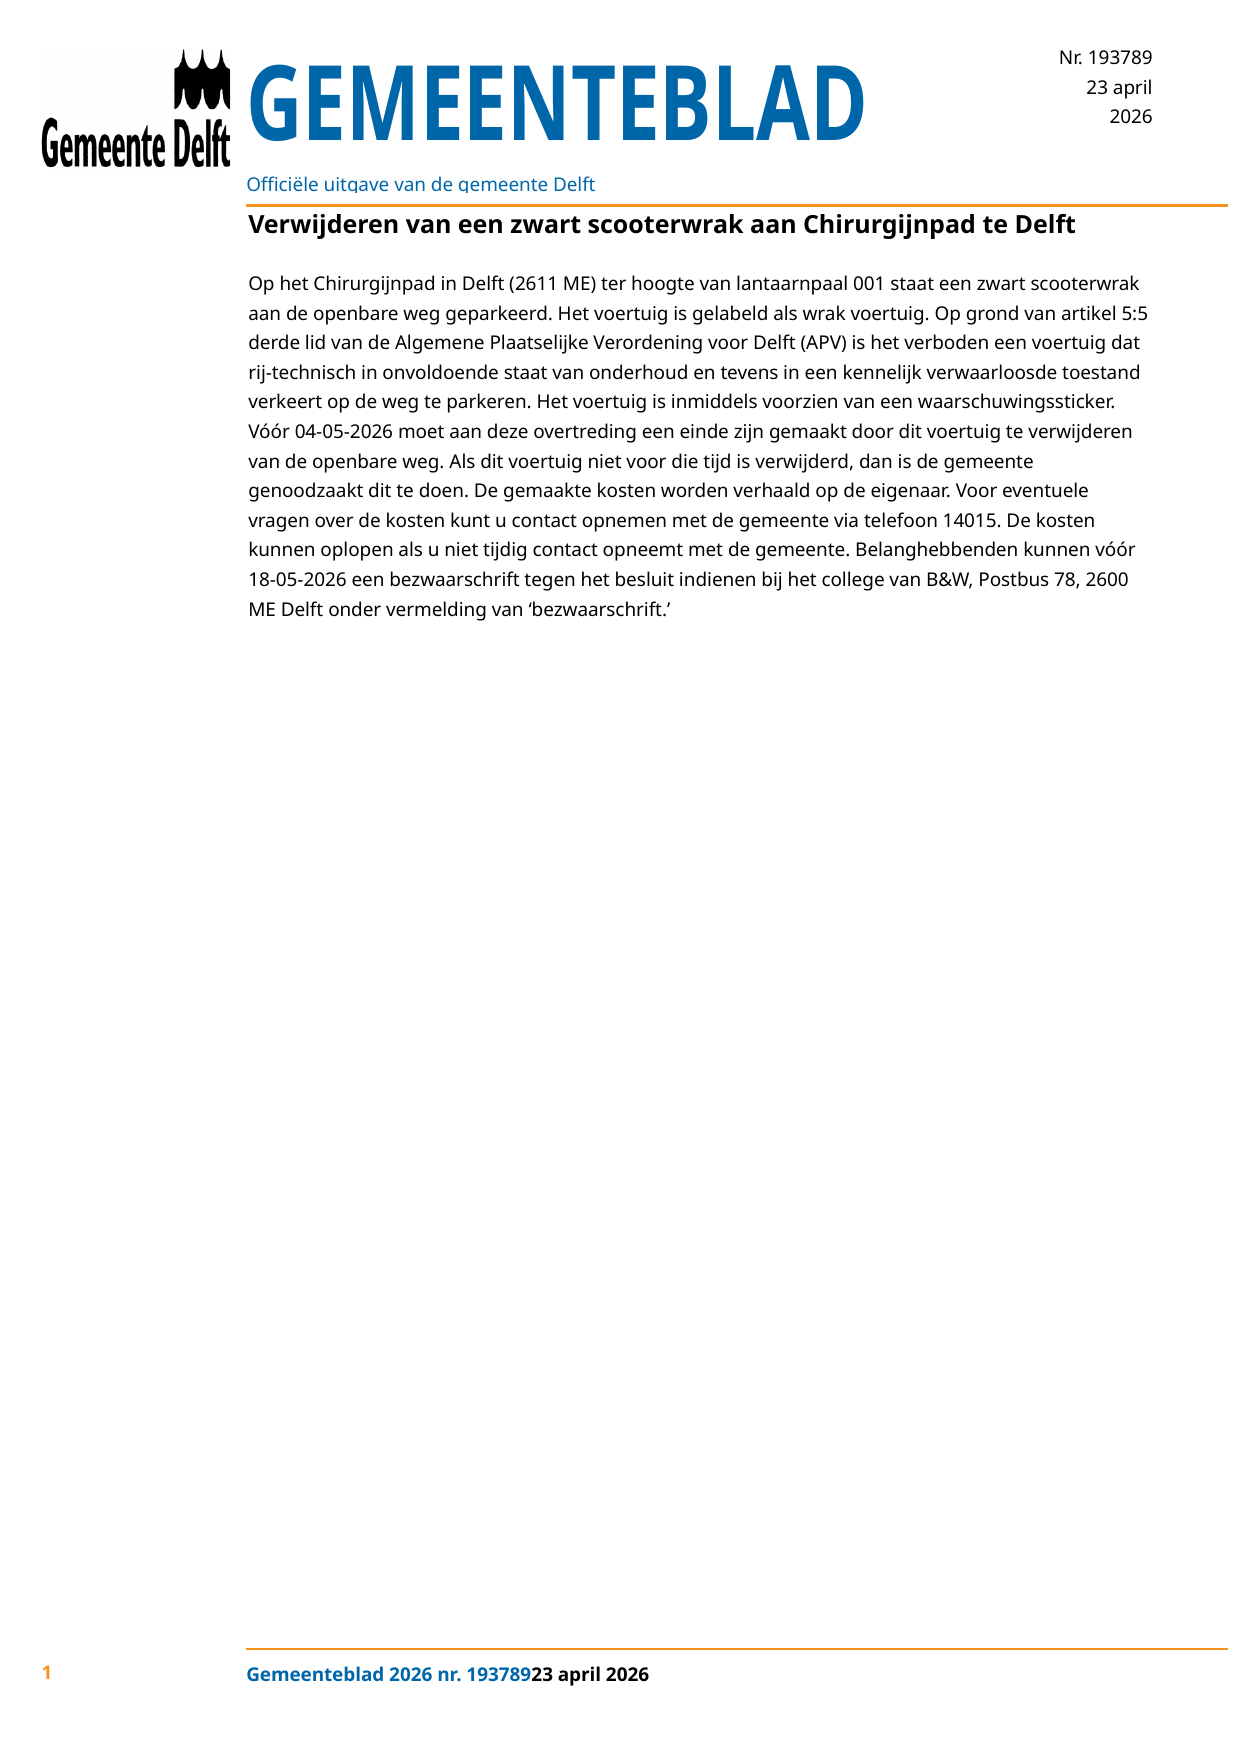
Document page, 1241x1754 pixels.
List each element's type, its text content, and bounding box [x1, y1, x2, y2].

text Op het Chirurgijnpad in Delft (2611 ME) ter hoogte van lantaarnpaal 001 staat een zwart scooterwrak aan de openbare weg geparkeerd. Het voertuig is gelabeld als wrak voertuig. Op grond van artikel 5:5 derde lid van de Algemene Plaatselijke Verordening voor Delft (APV) is het verboden een voertuig dat rij-technisch in onvoldoende staat van onderhoud en tevens in een kennelijk verwaarloosde toestand verkeert op de weg te parkeren. Het voertuig is inmiddels voorzien van een waarschuwingssticker. Vóór 04-05-2026 moet aan deze overtreding een einde zijn gemaakt door dit voertuig te verwijderen van de openbare weg. Als dit voertuig niet voor die tijd is verwijderd, dan is de gemeente genoodzaakt dit te doen. De gemaakte kosten worden verhaald op de eigenaar. Voor eventuele vragen over de kosten kunt u contact opnemen met de gemeente via telefoon 14015. De kosten kunnen oplopen als u niet tijdig contact opneemt met de gemeente. Belanghebbenden kunnen vóór 18-05-2026 een bezwaarschrift tegen het besluit indienen bij het college van B&W, Postbus 78, 2600 ME Delft onder vermelding van ‘bezwaarschrift.’ [248, 270, 1152, 621]
picture [41, 47, 231, 172]
text Verwijderen van een zwart scooterwrak aan Chirurgijnpad te Delft [248, 207, 1152, 241]
